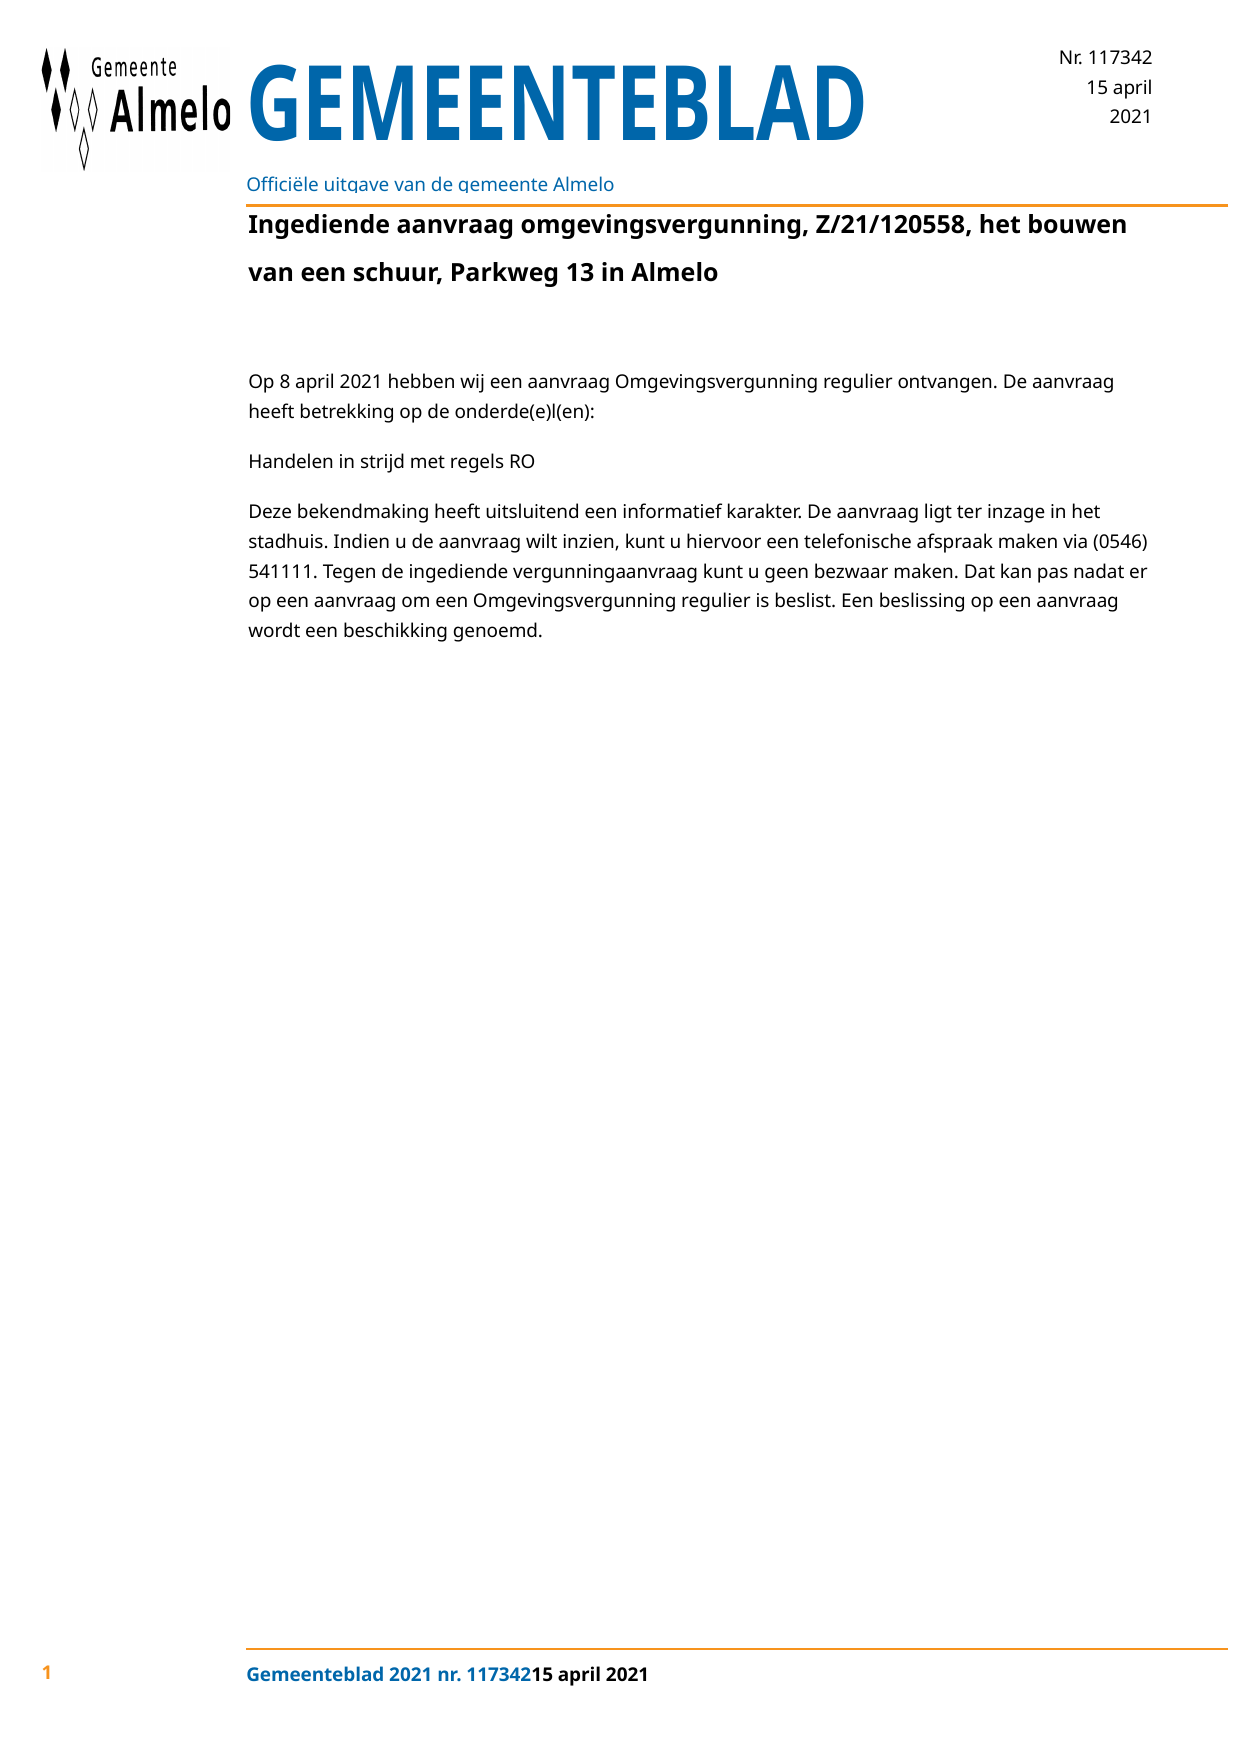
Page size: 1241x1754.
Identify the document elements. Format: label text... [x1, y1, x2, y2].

text Handelen in strijd met regels RO [248, 448, 1152, 474]
text Deze bekendmaking heeft uitsluitend een informatief karakter. De aanvraag ligt ter inzage in het stadhuis. Indien u de aanvraag wilt inzien, kunt u hiervoor een telefonische afspraak maken via (0546) 541111. Tegen de ingediende vergunningaanvraag kunt u geen bezwaar maken. Dat kan pas nadat er op een aanvraag om een Omgevingsvergunning regulier is beslist. Een beslissing op een aanvraag wordt een beschikking genoemd. [248, 499, 1152, 643]
text Ingediende aanvraag omgevingsvergunning, Z/21/120558, het bouwen van een schuur, Parkweg 13 in Almelo [248, 207, 1152, 288]
picture [41, 47, 231, 172]
text Op 8 april 2021 hebben wij een aanvraag Omgevingsvergunning regulier ontvangen. De aanvraag heeft betrekking op de onderde(e)l(en): [248, 368, 1152, 424]
